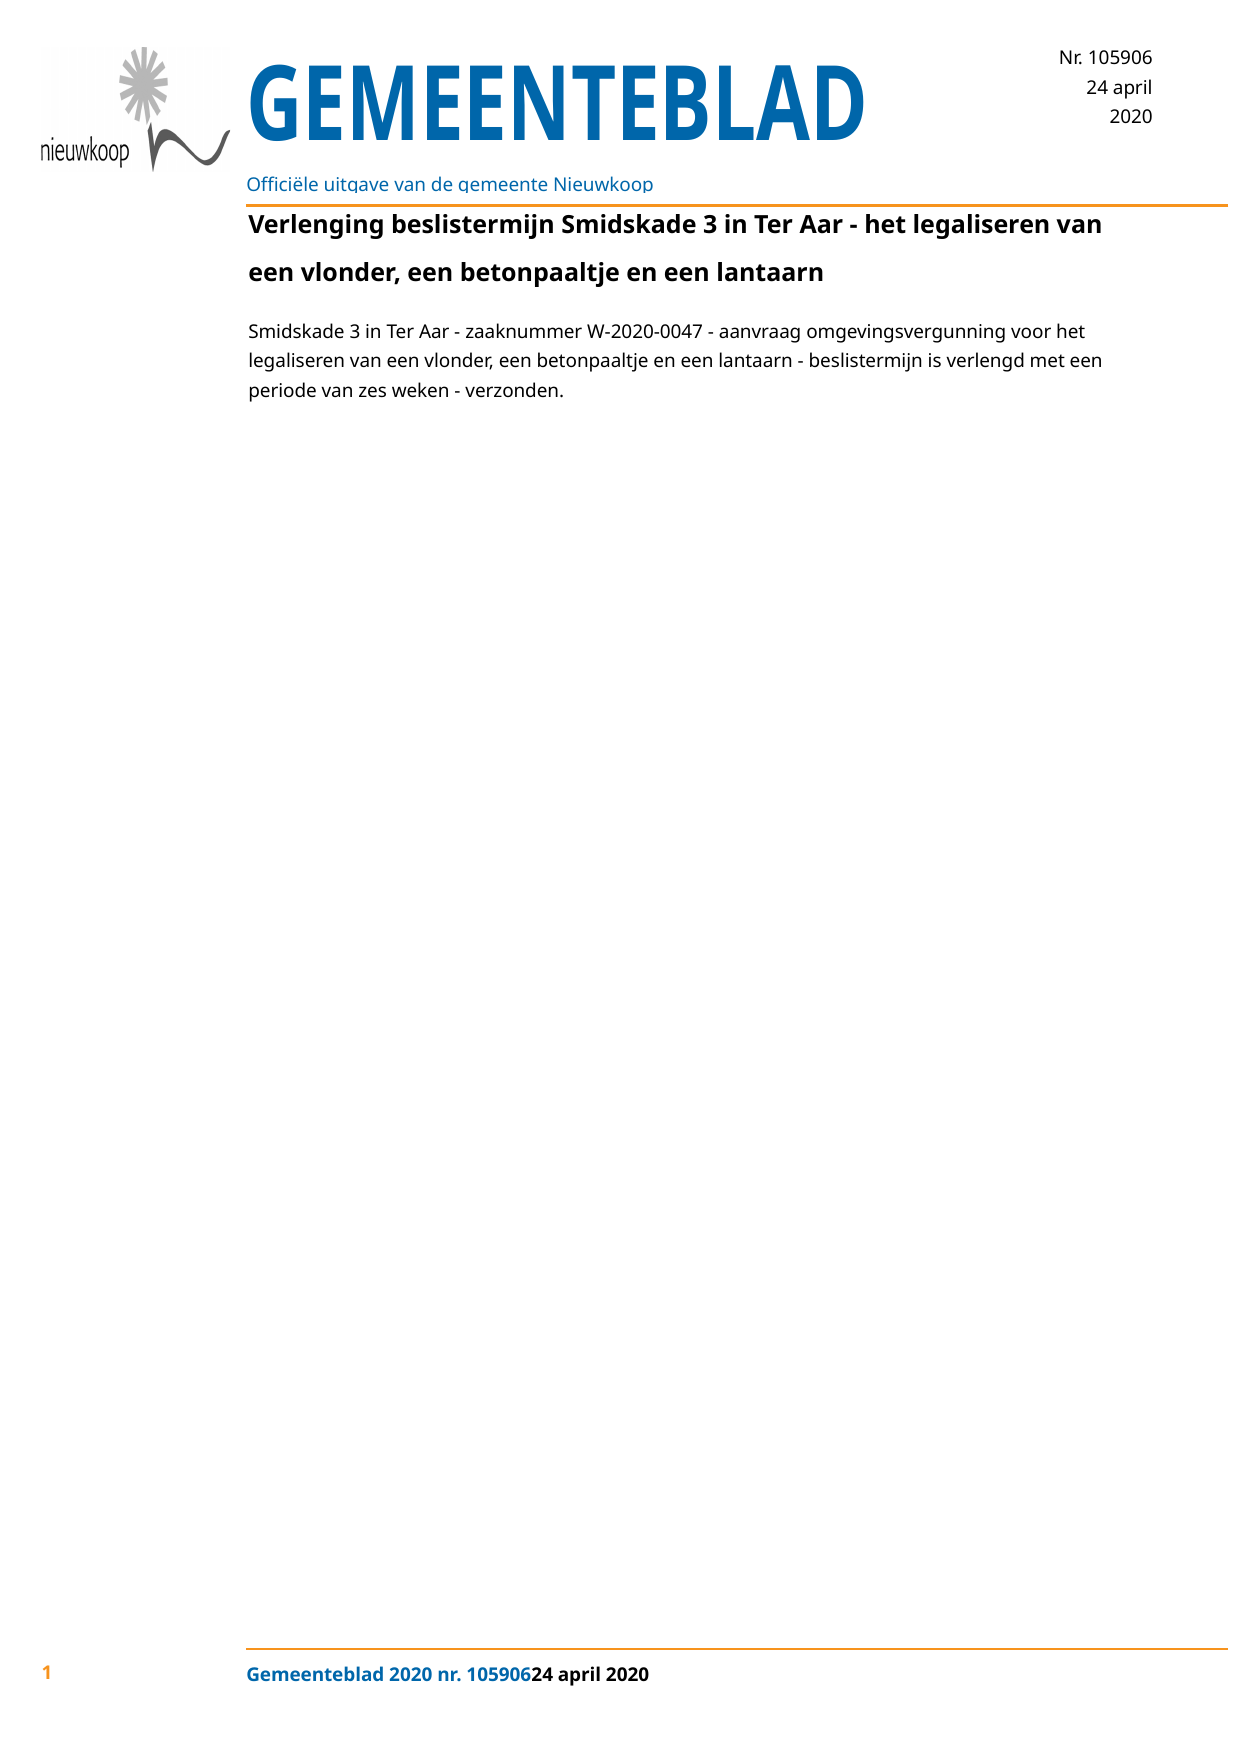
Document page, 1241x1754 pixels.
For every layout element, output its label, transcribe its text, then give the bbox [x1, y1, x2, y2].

text Smidskade 3 in Ter Aar - zaaknummer W-2020-0047 - aanvraag omgevingsvergunning voor het legaliseren van een vlonder, een betonpaaltje en een lantaarn - beslistermijn is verlengd met een periode van zes weken - verzonden. [248, 318, 1152, 403]
text Verlenging beslistermijn Smidskade 3 in Ter Aar - het legaliseren van een vlonder, een betonpaaltje en een lantaarn [248, 207, 1152, 288]
picture [41, 47, 231, 172]
